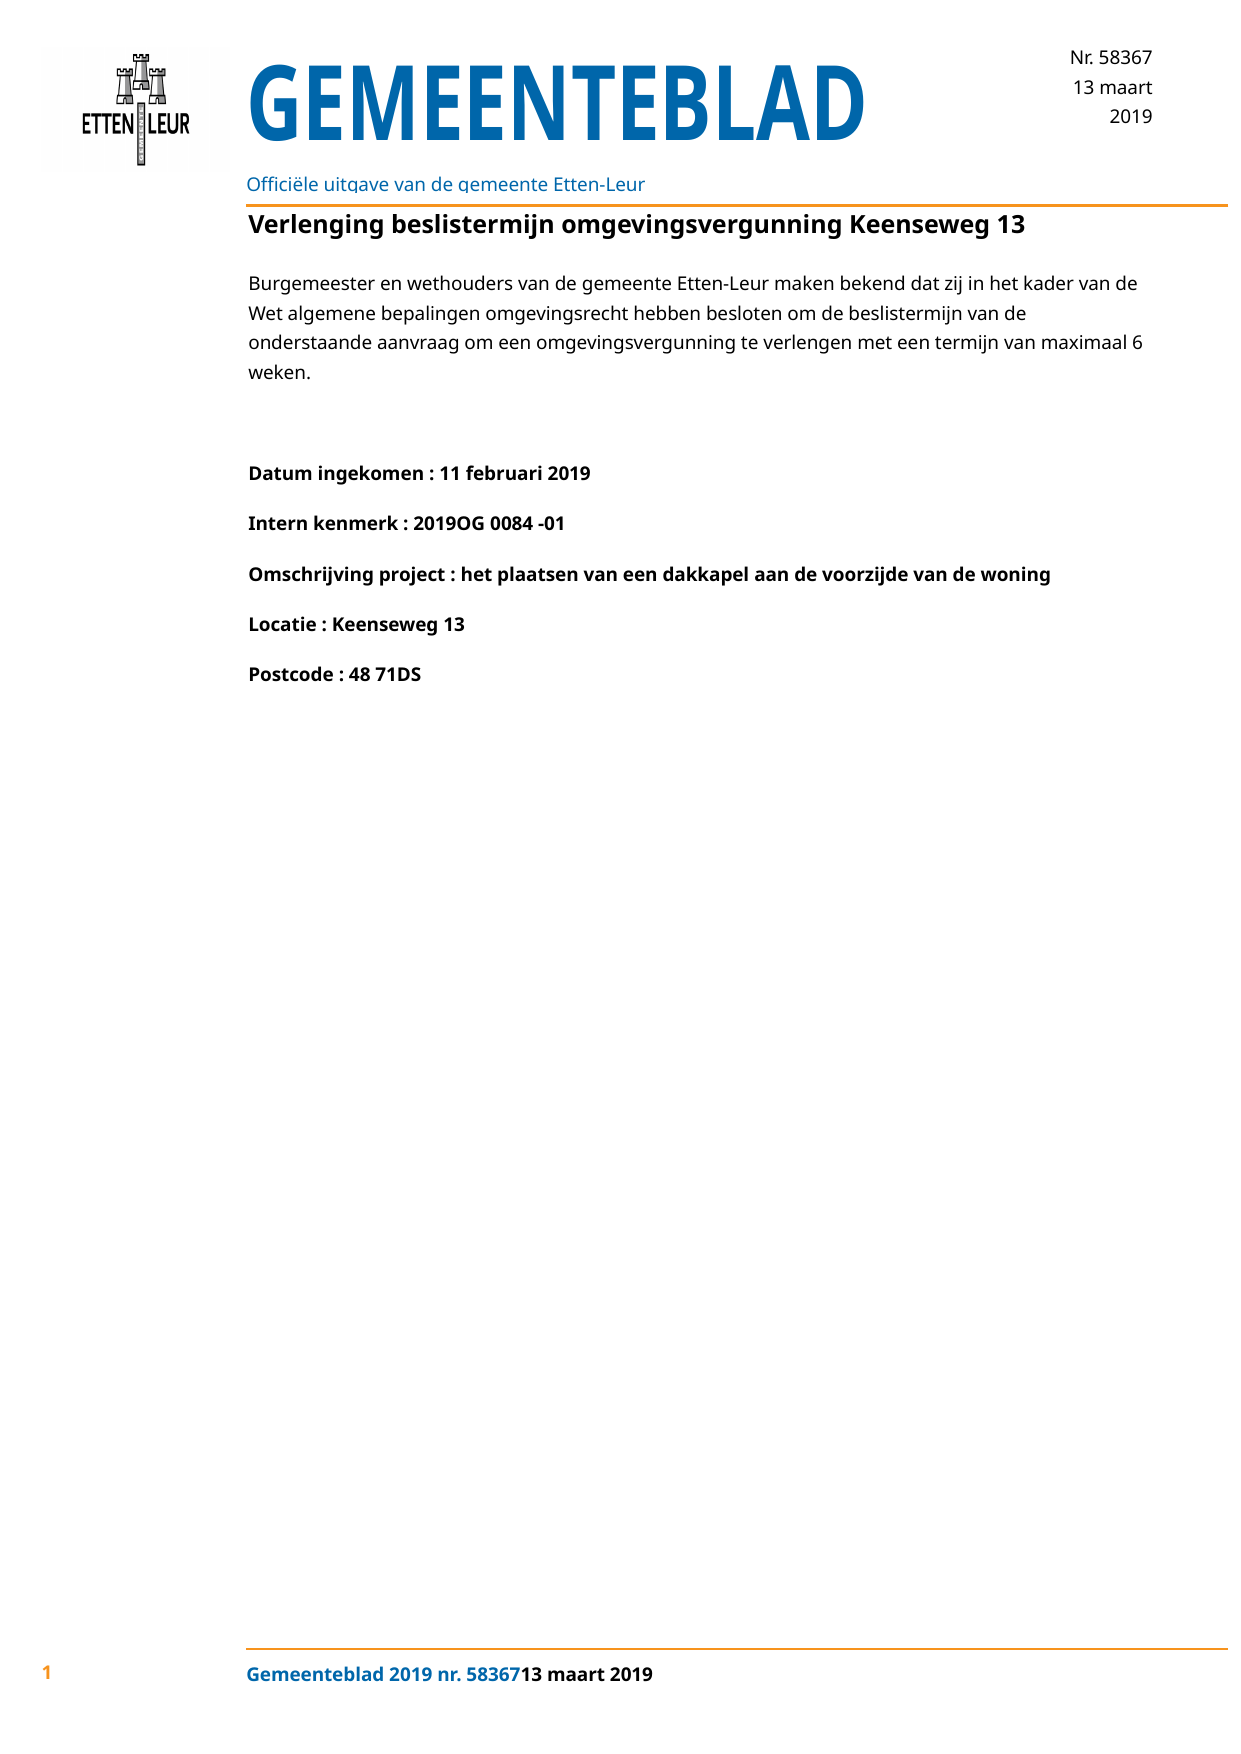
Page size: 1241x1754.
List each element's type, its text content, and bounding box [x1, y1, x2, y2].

text Omschrijving project : het plaatsen van een dakkapel aan de voorzijde van de woning [248, 561, 1152, 586]
text Datum ingekomen : 11 februari 2019 [248, 460, 1152, 486]
picture [41, 47, 231, 172]
text Postcode : 48 71DS [248, 662, 1152, 687]
text Verlenging beslistermijn omgevingsvergunning Keenseweg 13 [248, 207, 1152, 241]
text Burgemeester en wethouders van de gemeente Etten-Leur maken bekend dat zij in het kader van de Wet algemene bepalingen omgevingsrecht hebben besloten om de beslistermijn van de onderstaande aanvraag om een omgevingsvergunning te verlengen met een termijn van maximaal 6 weken. [248, 270, 1152, 385]
text Intern kenmerk : 2019OG 0084 -01 [248, 510, 1152, 536]
text Locatie : Keenseweg 13 [248, 611, 1152, 637]
